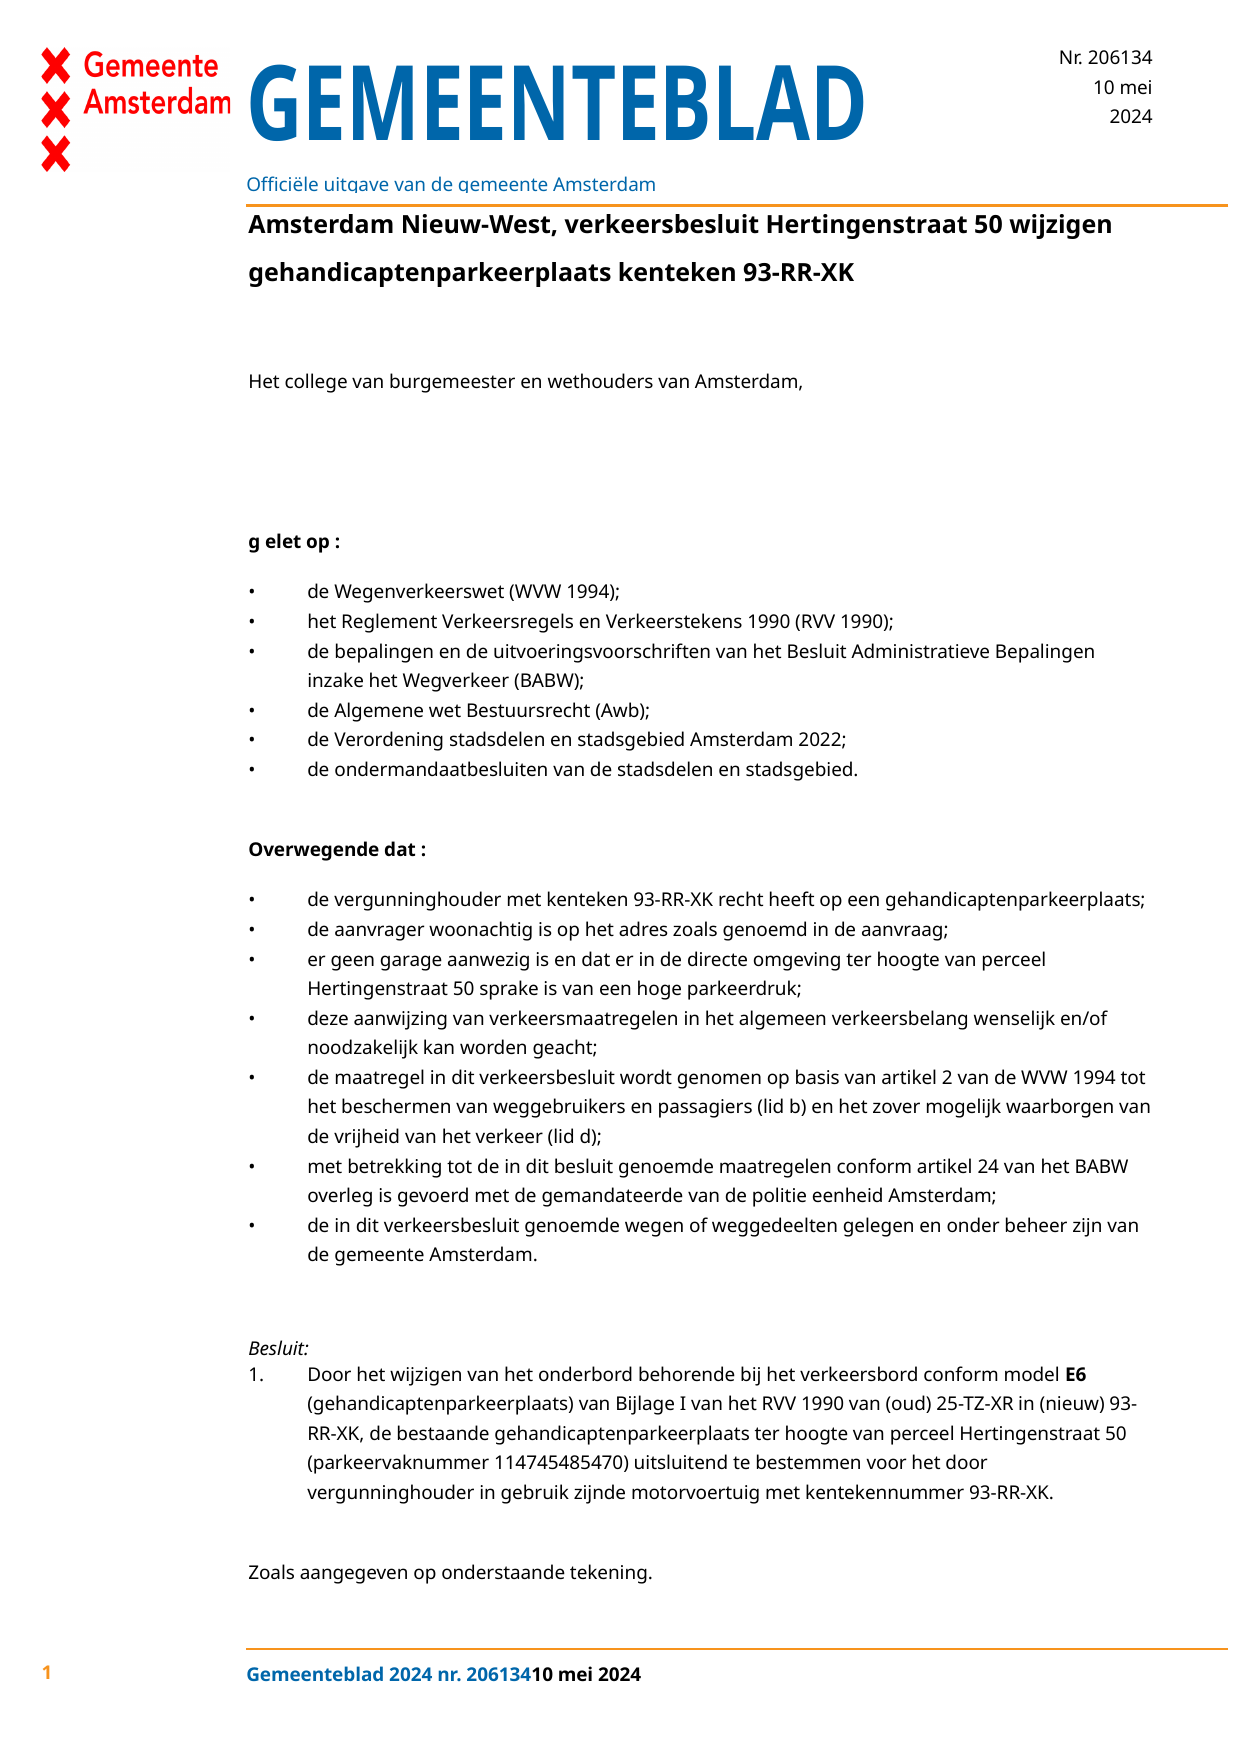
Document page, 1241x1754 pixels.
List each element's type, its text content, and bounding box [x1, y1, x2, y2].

list de in dit verkeersbesluit genoemde wegen of weggedeelten gelegen en onder beheer zijn van de gemeente Amsterdam. [248, 1212, 1152, 1267]
list Door het wijzigen van het onderbord behorende bij het verkeersbord conform model E6 (gehandicaptenparkeerplaats) van Bijlage I van het RVV 1990 van (oud) 25-TZ-XR in (nieuw) 93-RR-XK, de bestaande gehandicaptenparkeerplaats ter hoogte van perceel Hertingenstraat 50 (parkeervaknummer 114745485470) uitsluitend te bestemmen voor het door vergunninghouder in gebruik zijnde motorvoertuig met kentekennummer 93-RR-XK. [248, 1361, 1152, 1505]
text Besluit: [248, 1335, 1152, 1361]
picture [41, 47, 231, 172]
list het Reglement Verkeersregels en Verkeerstekens 1990 (RVV 1990); [248, 608, 1152, 634]
list de ondermandaatbesluiten van de stadsdelen en stadsgebied. [248, 756, 1152, 782]
list de bepalingen en de uitvoeringsvoorschriften van het Besluit Administratieve Bepalingen inzake het Wegverkeer (BABW); [248, 638, 1152, 693]
list de Wegenverkeerswet (WVW 1994); [248, 579, 1152, 604]
list er geen garage aanwezig is en dat er in de directe omgeving ter hoogte van perceel Hertingenstraat 50 sprake is van een hoge parkeerdruk; [248, 946, 1152, 1001]
list met betrekking tot de in dit besluit genoemde maatregelen conform artikel 24 van het BABW overleg is gevoerd met de gemandateerde van de politie eenheid Amsterdam; [248, 1153, 1152, 1208]
list de Verordening stadsdelen en stadsgebied Amsterdam 2022; [248, 727, 1152, 752]
text g elet op : [248, 528, 1152, 554]
text Het college van burgemeester en wethouders van Amsterdam, [248, 368, 1152, 394]
text Zoals aangegeven op onderstaande tekening. [248, 1559, 1152, 1585]
list de vergunninghouder met kenteken 93-RR-XK recht heeft op een gehandicaptenparkeerplaats; [248, 887, 1152, 912]
text Overwegende dat : [248, 836, 1152, 862]
list de maatregel in dit verkeersbesluit wordt genomen op basis van artikel 2 van de WVW 1994 tot het beschermen van weggebruikers en passagiers (lid b) en het zover mogelijk waarborgen van de vrijheid van het verkeer (lid d); [248, 1064, 1152, 1149]
list de Algemene wet Bestuursrecht (Awb); [248, 697, 1152, 723]
list deze aanwijzing van verkeersmaatregelen in het algemeen verkeersbelang wenselijk en/of noodzakelijk kan worden geacht; [248, 1005, 1152, 1060]
list de aanvrager woonachtig is op het adres zoals genoemd in de aanvraag; [248, 916, 1152, 942]
text Amsterdam Nieuw-West, verkeersbesluit Hertingenstraat 50 wijzigen gehandicaptenparkeerplaats kenteken 93-RR-XK [248, 207, 1152, 288]
